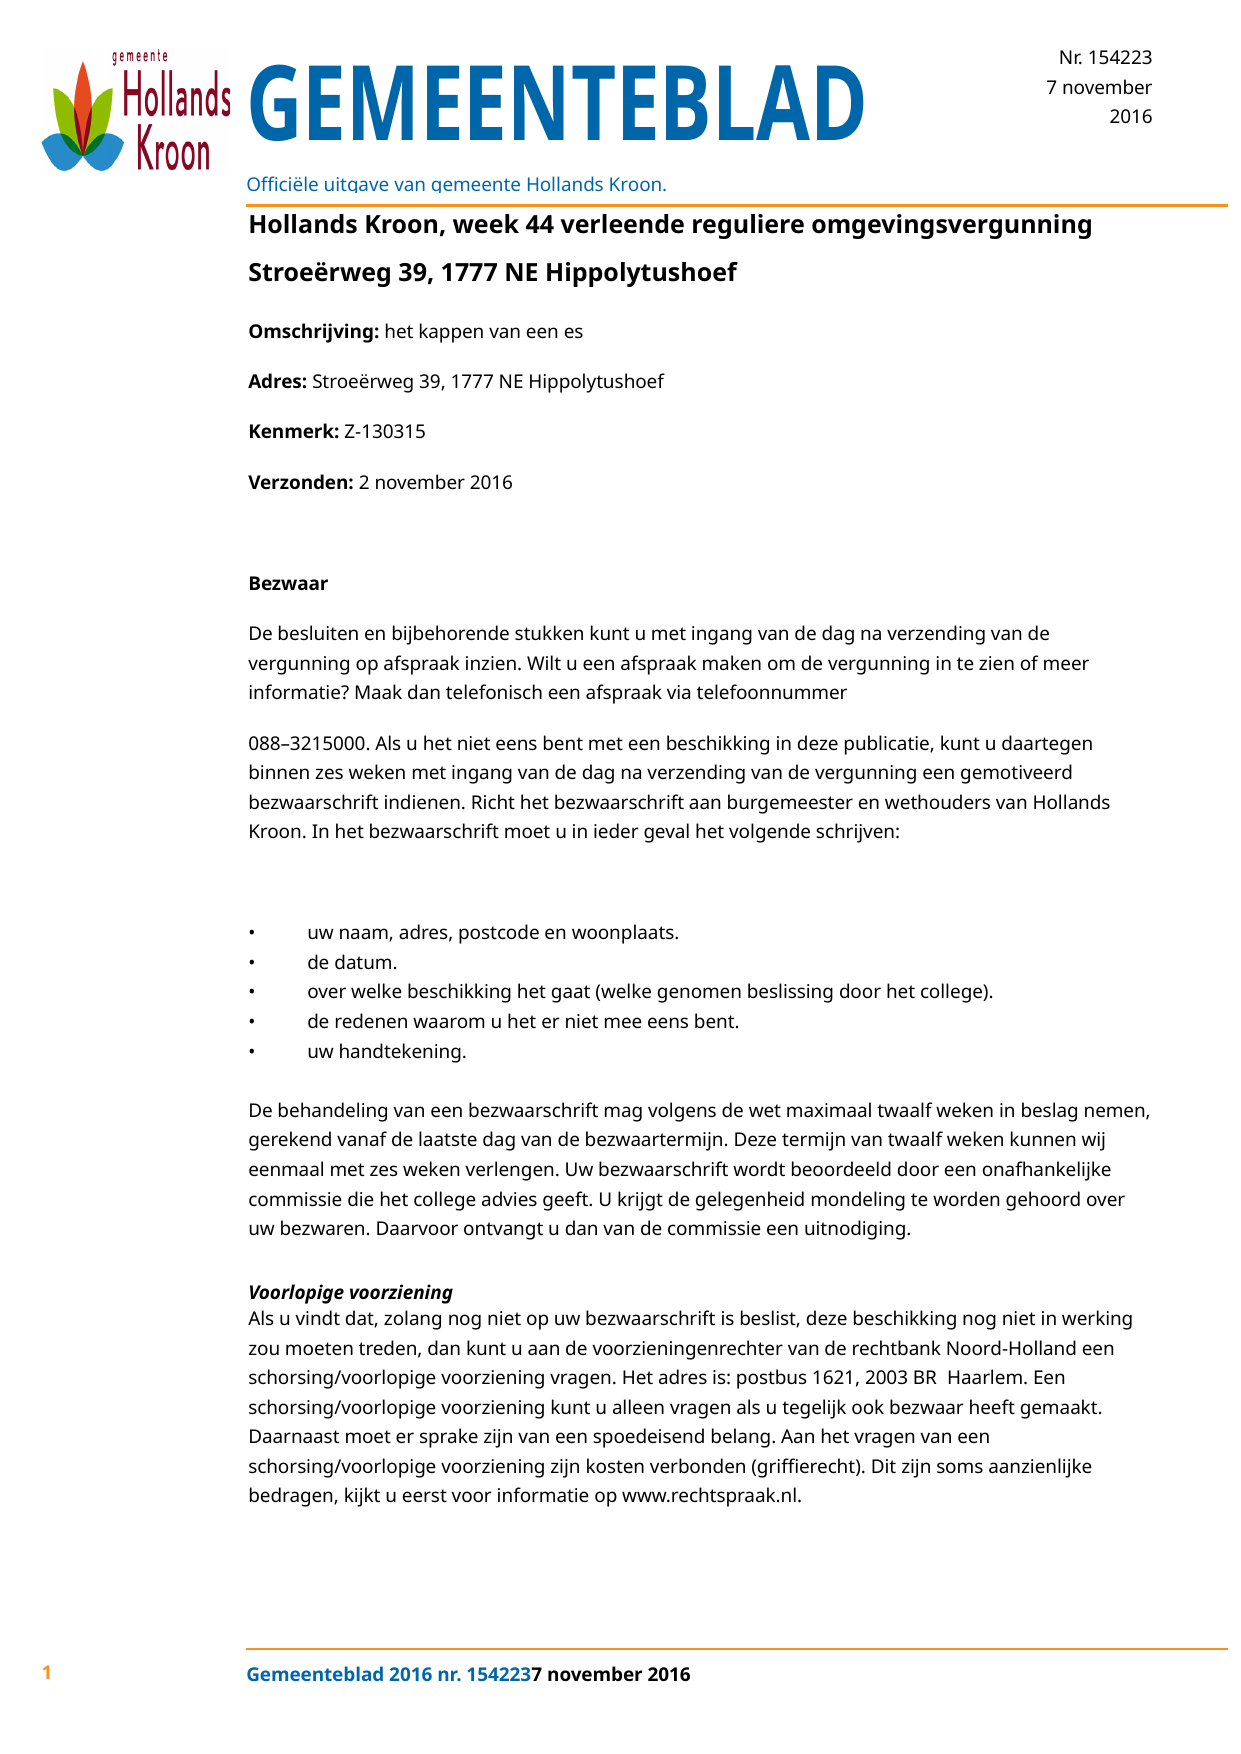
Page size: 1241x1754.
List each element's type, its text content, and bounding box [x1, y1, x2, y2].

text Hollands Kroon, week 44 verleende reguliere omgevingsvergunning Stroeërweg 39, 1777 NE Hippolytushoef [248, 207, 1152, 288]
list uw naam, adres, postcode en woonplaats. [248, 919, 1152, 945]
list de datum. [248, 949, 1152, 975]
text De besluiten en bijbehorende stukken kunt u met ingang van de dag na verzending van de vergunning op afspraak inzien. Wilt u een afspraak maken om de vergunning in te zien of meer informatie? Maak dan telefonisch een afspraak via telefoonnummer [248, 620, 1152, 705]
text 088–3215000. Als u het niet eens bent met een beschikking in deze publicatie, kunt u daartegen binnen zes weken met ingang van de dag na verzending van de vergunning een gemotiveerd bezwaarschrift indienen. Richt het bezwaarschrift aan burgemeester en wethouders van Hollands Kroon. In het bezwaarschrift moet u in ieder geval het volgende schrijven: [248, 730, 1152, 844]
list uw handtekening. [248, 1038, 1152, 1064]
text Adres: Stroeërweg 39, 1777 NE Hippolytushoef [248, 368, 1152, 394]
picture [41, 47, 231, 172]
list over welke beschikking het gaat (welke genomen beslissing door het college). [248, 979, 1152, 1004]
text Omschrijving: het kappen van een es [248, 318, 1152, 344]
list de redenen waarom u het er niet mee eens bent. [248, 1008, 1152, 1034]
text Kenmerk: Z-130315 [248, 419, 1152, 444]
text Verzonden: 2 november 2016 [248, 469, 1152, 495]
text Als u vindt dat, zolang nog niet op uw bezwaarschrift is beslist, deze beschikking nog niet in werking zou moeten treden, dan kunt u aan de voorzieningenrechter van de rechtbank Noord-Holland een schorsing/voorlopige voorziening vragen. Het adres is: postbus 1621, 2003 BR Haarlem. Een schorsing/voorlopige voorziening kunt u alleen vragen als u tegelijk ook bezwaar heeft gemaakt. Daarnaast moet er sprake zijn van een spoedeisend belang. Aan het vragen van een schorsing/voorlopige voorziening zijn kosten verbonden (griffierecht). Dit zijn soms aanzienlijke bedragen, kijkt u eerst voor informatie op www.rechtspraak.nl. [248, 1305, 1152, 1508]
text Voorlopige voorziening [248, 1279, 1152, 1305]
text De behandeling van een bezwaarschrift mag volgens de wet maximaal twaalf weken in beslag nemen, gerekend vanaf de laatste dag van de bezwaartermijn. Deze termijn van twaalf weken kunnen wij eenmaal met zes weken verlengen. Uw bezwaarschrift wordt beoordeeld door een onafhankelijke commissie die het college advies geeft. U krijgt de gelegenheid mondeling te worden gehoord over uw bezwaren. Daarvoor ontvangt u dan van de commissie een uitnodiging. [248, 1097, 1152, 1241]
text Bezwaar [248, 570, 1152, 596]
